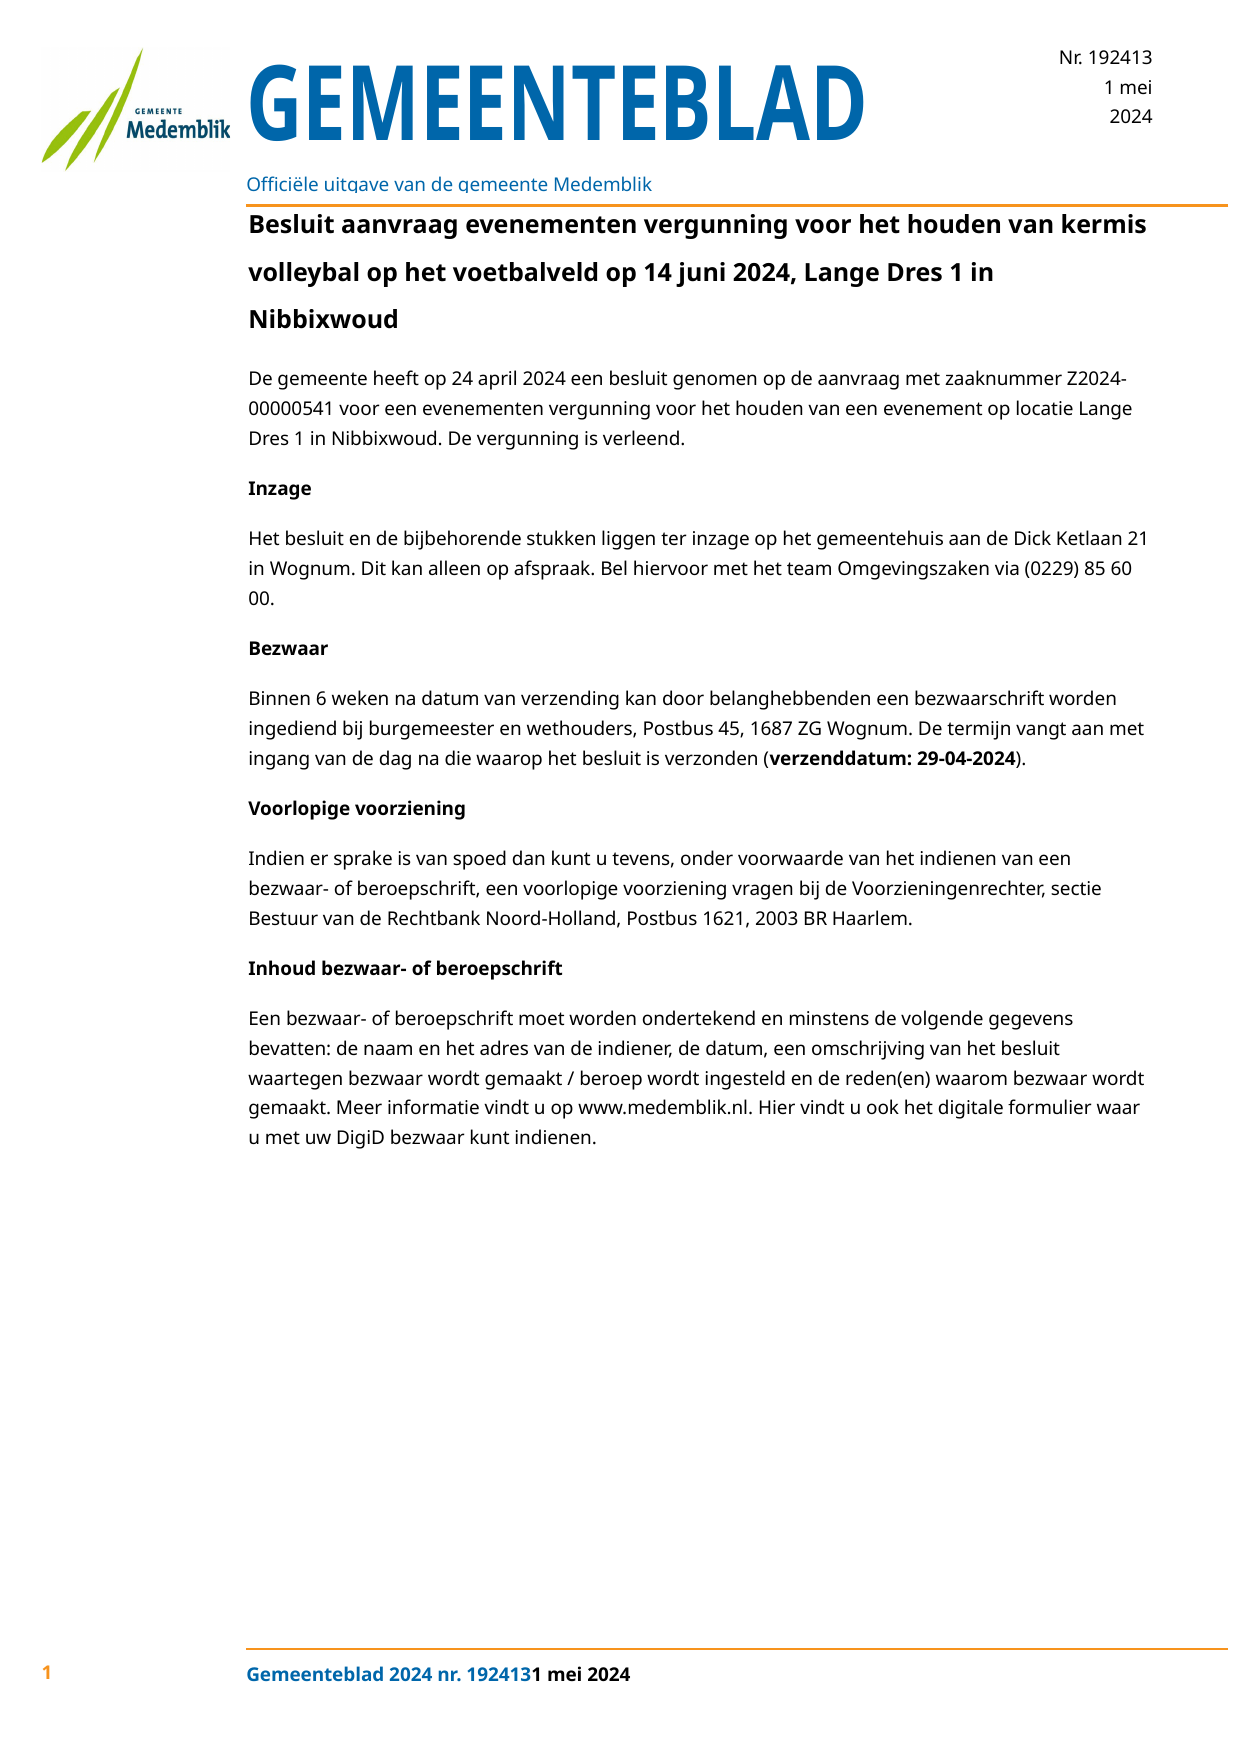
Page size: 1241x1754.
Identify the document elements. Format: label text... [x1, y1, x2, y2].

text Inzage [248, 475, 1152, 501]
text Besluit aanvraag evenementen vergunning voor het houden van kermis volleybal op het voetbalveld op 14 juni 2024, Lange Dres 1 in Nibbixwoud [248, 207, 1152, 336]
text Bezwaar [248, 635, 1152, 661]
picture [41, 47, 231, 172]
text Voorlopige voorziening [248, 795, 1152, 821]
text Binnen 6 weken na datum van verzending kan door belanghebbenden een bezwaarschrift worden ingediend bij burgemeester en wethouders, Postbus 45, 1687 ZG Wognum. De termijn vangt aan met ingang van de dag na die waarop het besluit is verzonden (verzenddatum: 29-04-2024). [248, 686, 1152, 770]
text De gemeente heeft op 24 april 2024 een besluit genomen op de aanvraag met zaaknummer Z2024-00000541 voor een evenementen vergunning voor het houden van een evenement op locatie Lange Dres 1 in Nibbixwoud. De vergunning is verleend. [248, 366, 1152, 450]
text Een bezwaar- of beroepschrift moet worden ondertekend en minstens de volgende gegevens bevatten: de naam en het adres van de indiener, de datum, een omschrijving van het besluit waartegen bezwaar wordt gemaakt / beroep wordt ingesteld en de reden(en) waarom bezwaar wordt gemaakt. Meer informatie vindt u op www.medemblik.nl. Hier vindt u ook het digitale formulier waar u met uw DigiD bezwaar kunt indienen. [248, 1006, 1152, 1149]
text Indien er sprake is van spoed dan kunt u tevens, onder voorwaarde van het indienen van een bezwaar- of beroepschrift, een voorlopige voorziening vragen bij de Voorzieningenrechter, sectie Bestuur van de Rechtbank Noord-Holland, Postbus 1621, 2003 BR Haarlem. [248, 846, 1152, 930]
text Inhoud bezwaar- of beroepschrift [248, 955, 1152, 981]
text Het besluit en de bijbehorende stukken liggen ter inzage op het gemeentehuis aan de Dick Ketlaan 21 in Wognum. Dit kan alleen op afspraak. Bel hiervoor met het team Omgevingszaken via (0229) 85 60 00. [248, 526, 1152, 610]
